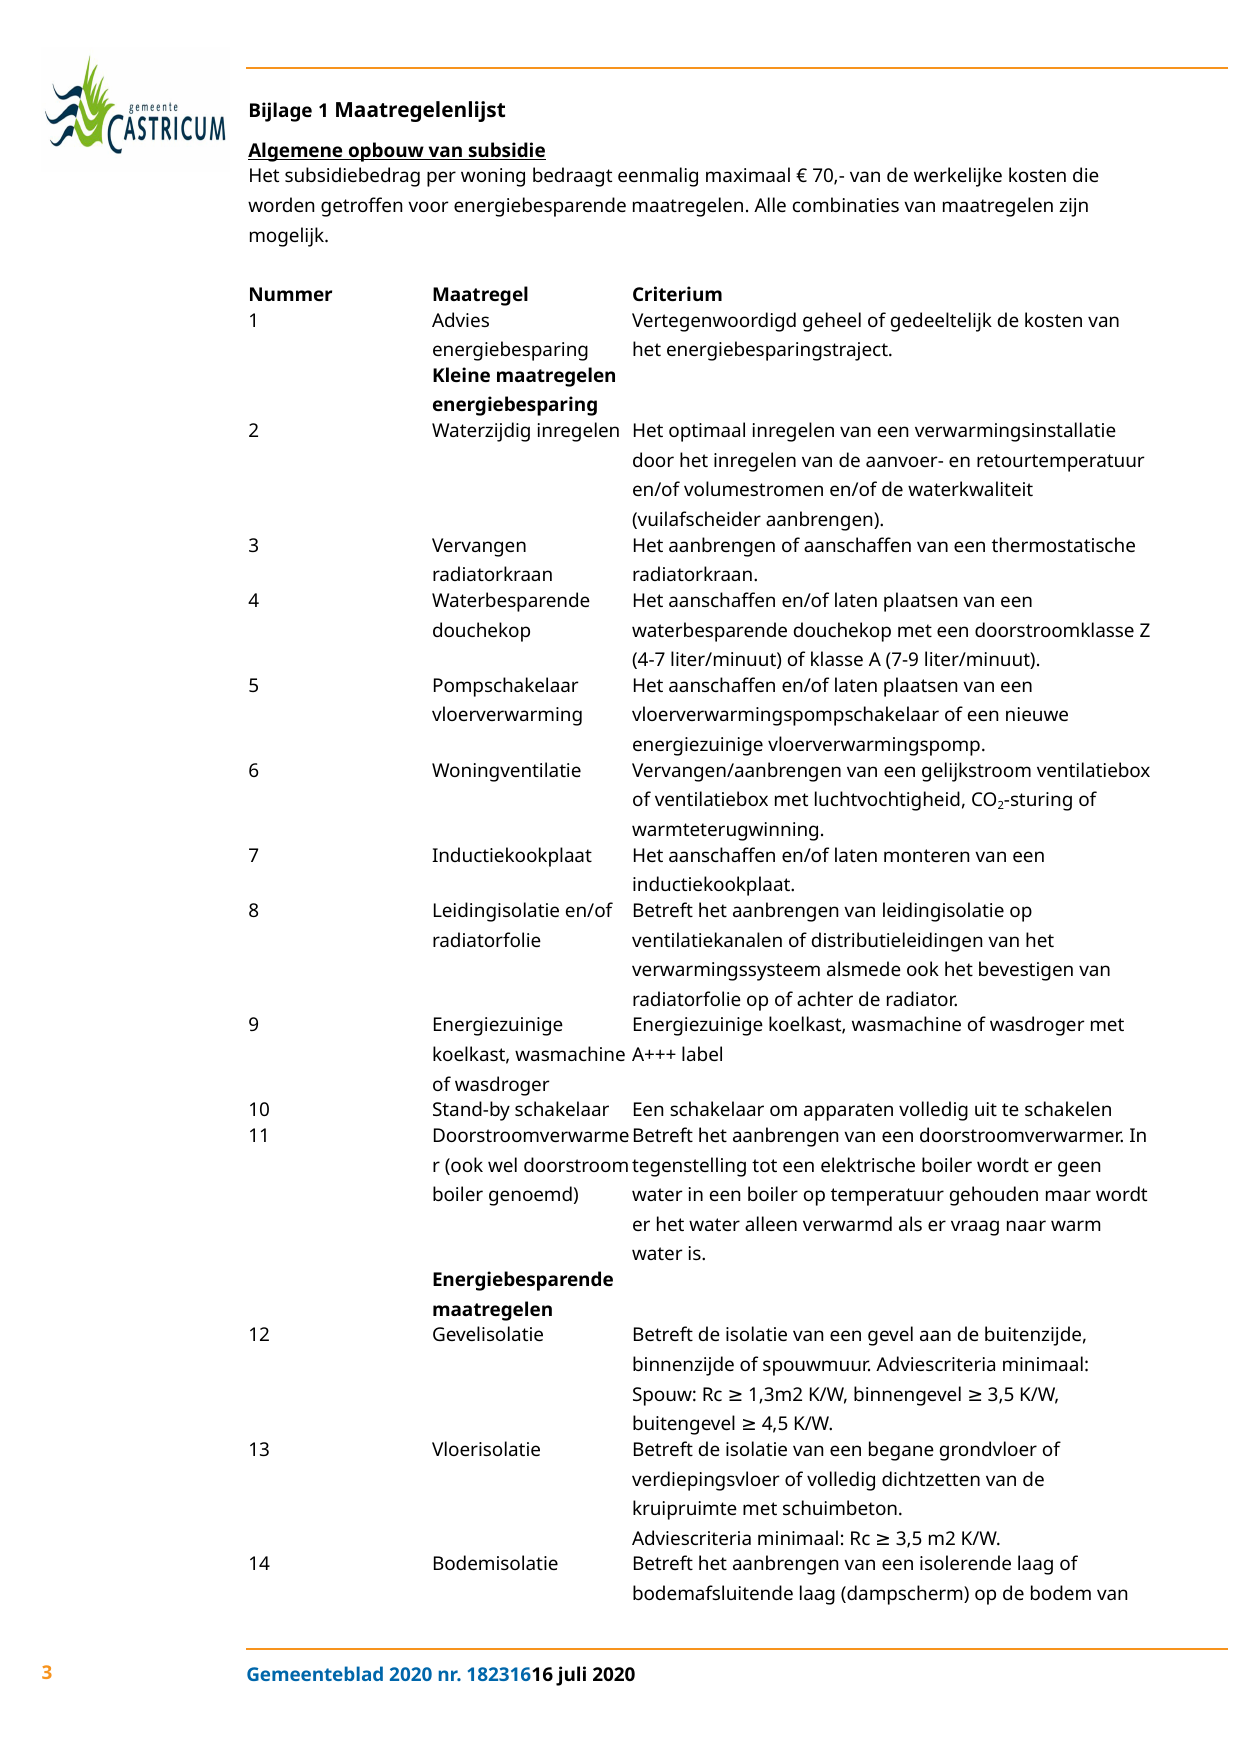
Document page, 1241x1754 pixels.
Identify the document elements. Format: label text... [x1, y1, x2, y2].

table_cell Energiebesparende maatregelen [432, 1266, 632, 1322]
table_cell Inductiekookplaat [432, 842, 632, 897]
table_cell Leidingisolatie en/of radiatorfolie [432, 897, 632, 1012]
table_cell Woningventilatie [432, 757, 632, 842]
table_cell 6 [248, 757, 432, 842]
text Bijlage 1 Maatregelenlijst [248, 95, 1152, 123]
table_cell [632, 362, 1152, 417]
text Algemene opbouw van subsidie [248, 137, 1152, 163]
table_cell Waterzijdig inregelen [432, 418, 632, 532]
table_cell Kleine maatregelen energiebesparing [432, 362, 632, 417]
table_cell Betreft het aanbrengen van een isolerende laag of bodemafsluitende laag (dampscherm) op de bodem van [632, 1551, 1152, 1606]
table_cell Pompschakelaar vloerverwarming [432, 672, 632, 757]
table_cell 5 [248, 672, 432, 757]
table_cell Waterbesparende douchekop [432, 587, 632, 672]
table_cell 8 [248, 897, 432, 1012]
table_cell Vervangen radiatorkraan [432, 532, 632, 587]
table_cell Betreft het aanbrengen van leidingisolatie op ventilatiekanalen of distributieleidingen van het verwarmingssysteem alsmede ook het bevestigen van radiatorfolie op of achter de radiator. [632, 897, 1152, 1012]
table_cell [632, 1266, 1152, 1322]
table_cell 4 [248, 587, 432, 672]
table_cell Energiezuinige koelkast, wasmachine of wasdroger [432, 1012, 632, 1097]
table_cell Betreft de isolatie van een begane grondvloer of verdiepingsvloer of volledig dichtzetten van de kruipruimte met schuimbeton. Adviescriteria minimaal: Rc ≥ 3,5 m2 K/W. [632, 1436, 1152, 1551]
table_cell Bodemisolatie [432, 1551, 632, 1606]
table_cell 13 [248, 1436, 432, 1551]
table_cell 9 [248, 1012, 432, 1097]
table_cell Advies energiebesparing [432, 307, 632, 362]
table_cell Doorstroomverwarmer (ook wel doorstroom boiler genoemd) [432, 1122, 632, 1266]
table_cell Het optimaal inregelen van een verwarmingsinstallatie door het inregelen van de aanvoer- en retourtemperatuur en/of volumestromen en/of de waterkwaliteit (vuilafscheider aanbrengen). [632, 418, 1152, 532]
table_cell Energiezuinige koelkast, wasmachine of wasdroger met A+++ label [632, 1012, 1152, 1097]
table_cell Vloerisolatie [432, 1436, 632, 1551]
text Het subsidiebedrag per woning bedraagt eenmalig maximaal € 70,- van de werkelijke kosten die worden getroffen voor energiebesparende maatregelen. Alle combinaties van maatregelen zijn mogelijk. [248, 163, 1152, 247]
table_header Criterium [632, 281, 1152, 307]
table_cell 11 [248, 1122, 432, 1266]
table_cell Het aanschaffen en/of laten plaatsen van een waterbesparende douchekop met een doorstroomklasse Z (4-7 liter/minuut) of klasse A (7-9 liter/minuut). [632, 587, 1152, 672]
table_cell [248, 362, 432, 417]
table_cell [248, 1266, 432, 1322]
table_cell 7 [248, 842, 432, 897]
picture [41, 47, 231, 172]
table_cell 2 [248, 418, 432, 532]
table_cell Het aanschaffen en/of laten plaatsen van een vloerverwarmingspompschakelaar of een nieuwe energiezuinige vloerverwarmingspomp. [632, 672, 1152, 757]
table_cell Vervangen/aanbrengen van een gelijkstroom ventilatiebox of ventilatiebox met luchtvochtigheid, CO2-sturing of warmteterugwinning. [632, 757, 1152, 842]
table_cell 10 [248, 1097, 432, 1122]
table_cell Een schakelaar om apparaten volledig uit te schakelen [632, 1097, 1152, 1122]
table_cell 14 [248, 1551, 432, 1606]
table_cell Stand-by schakelaar [432, 1097, 632, 1122]
table_cell Het aanschaffen en/of laten monteren van een inductiekookplaat. [632, 842, 1152, 897]
table_cell Vertegenwoordigd geheel of gedeeltelijk de kosten van het energiebesparingstraject. [632, 307, 1152, 362]
table_cell Het aanbrengen of aanschaffen van een thermostatische radiatorkraan. [632, 532, 1152, 587]
table_cell Betreft het aanbrengen van een doorstroomverwarmer. In tegenstelling tot een elektrische boiler wordt er geen water in een boiler op temperatuur gehouden maar wordt er het water alleen verwarmd als er vraag naar warm water is. [632, 1122, 1152, 1266]
table_cell 1 [248, 307, 432, 362]
table_header Nummer [248, 281, 432, 307]
table_cell Gevelisolatie [432, 1322, 632, 1436]
table_cell Betreft de isolatie van een gevel aan de buitenzijde, binnenzijde of spouwmuur. Adviescriteria minimaal: Spouw: Rc ≥ 1,3m2 K/W, binnengevel ≥ 3,5 K/W, buitengevel ≥ 4,5 K/W. [632, 1322, 1152, 1436]
table_cell 3 [248, 532, 432, 587]
table_header Maatregel [432, 281, 632, 307]
table_cell 12 [248, 1322, 432, 1436]
